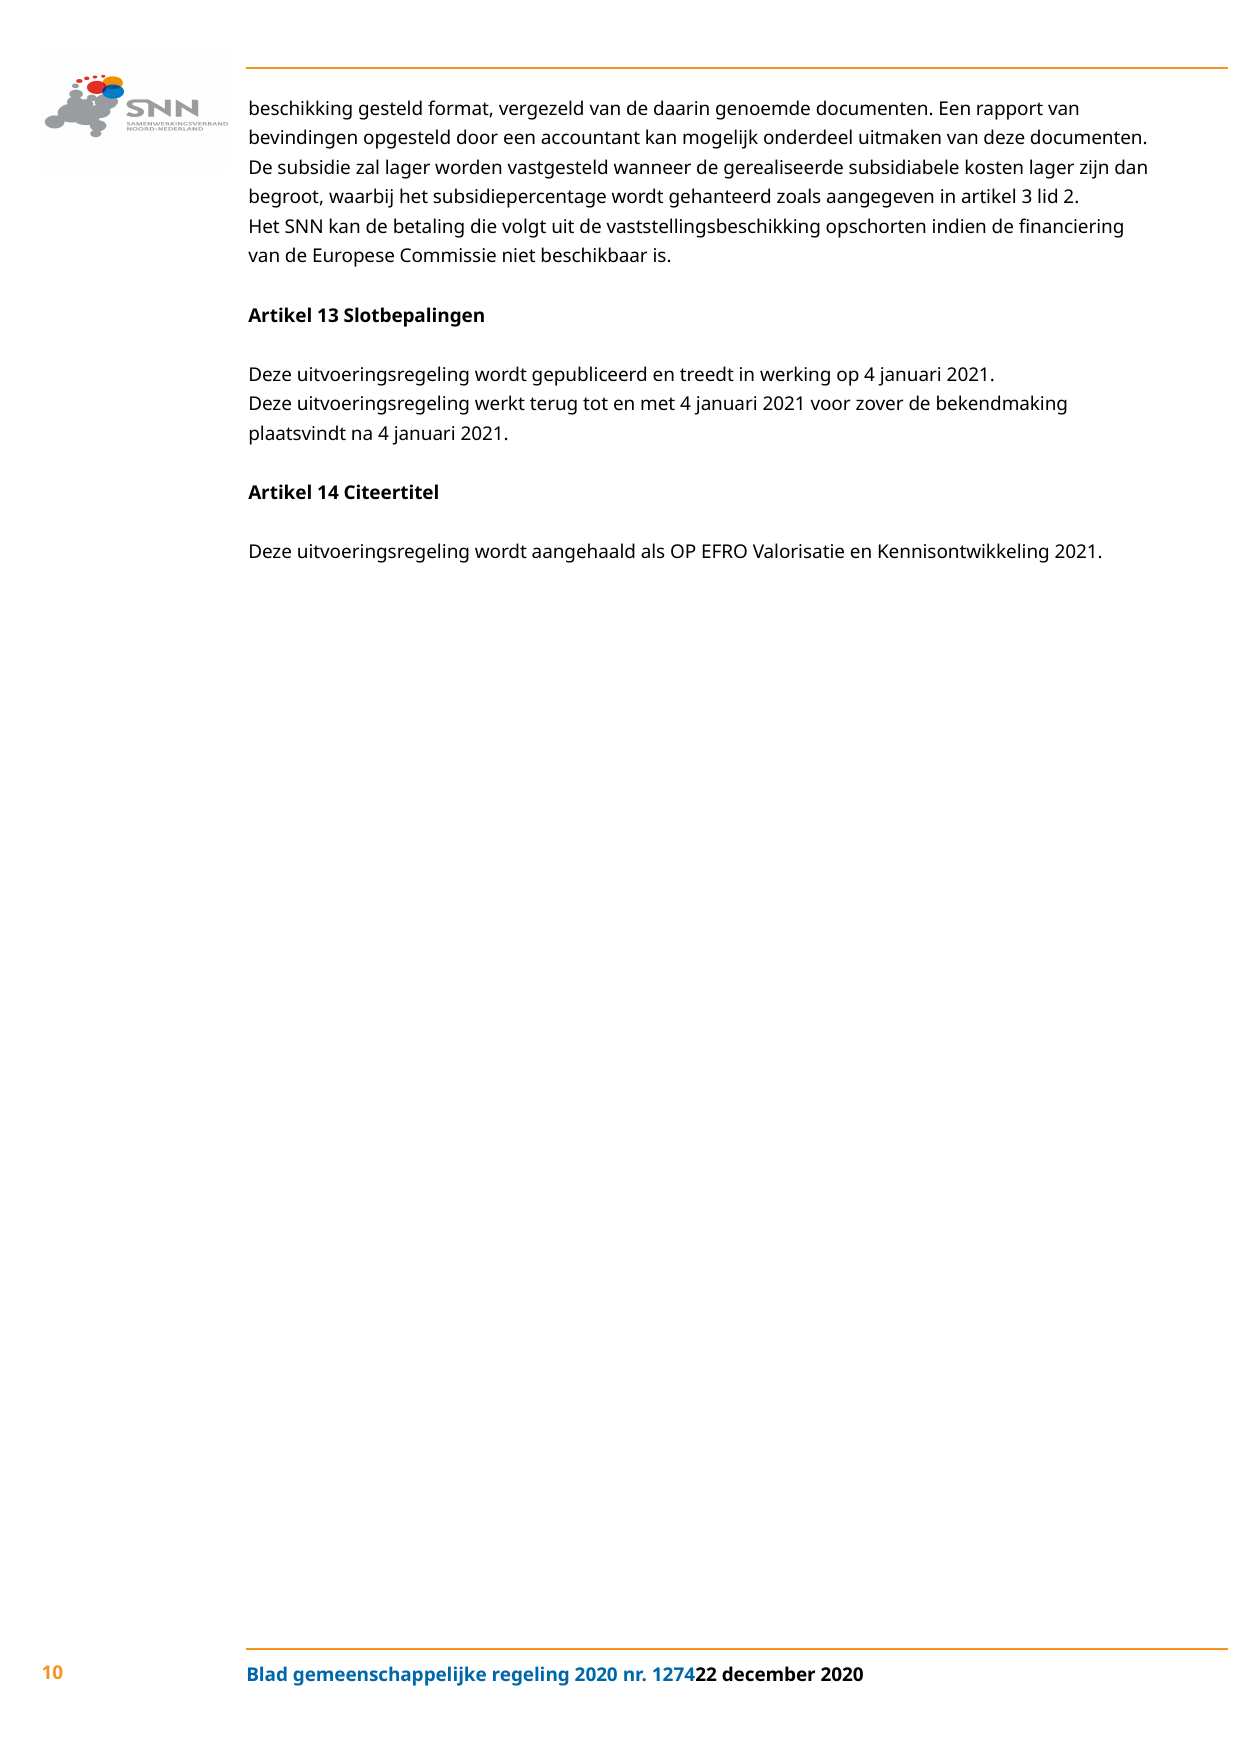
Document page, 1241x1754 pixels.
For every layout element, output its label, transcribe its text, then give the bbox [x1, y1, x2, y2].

text beschikking gesteld format, vergezeld van de daarin genoemde documenten. Een rapport van bevindingen opgesteld door een accountant kan mogelijk onderdeel uitmaken van deze documenten. [248, 95, 1152, 150]
text Artikel 13 Slotbepalingen [248, 302, 1152, 328]
text Deze uitvoeringsregeling wordt gepubliceerd en treedt in werking op 4 januari 2021. [248, 361, 1152, 387]
text Artikel 14 Citeertitel [248, 479, 1152, 505]
text Deze uitvoeringsregeling werkt terug tot en met 4 januari 2021 voor zover de bekendmaking plaatsvindt na 4 januari 2021. [248, 391, 1152, 446]
text Deze uitvoeringsregeling wordt aangehaald als OP EFRO Valorisatie en Kennisontwikkeling 2021. [248, 538, 1152, 564]
picture [41, 47, 231, 172]
text De subsidie zal lager worden vastgesteld wanneer de gerealiseerde subsidiabele kosten lager zijn dan begroot, waarbij het subsidiepercentage wordt gehanteerd zoals aangegeven in artikel 3 lid 2. [248, 154, 1152, 209]
text Het SNN kan de betaling die volgt uit de vaststellingsbeschikking opschorten indien de financiering van de Europese Commissie niet beschikbaar is. [248, 213, 1152, 268]
